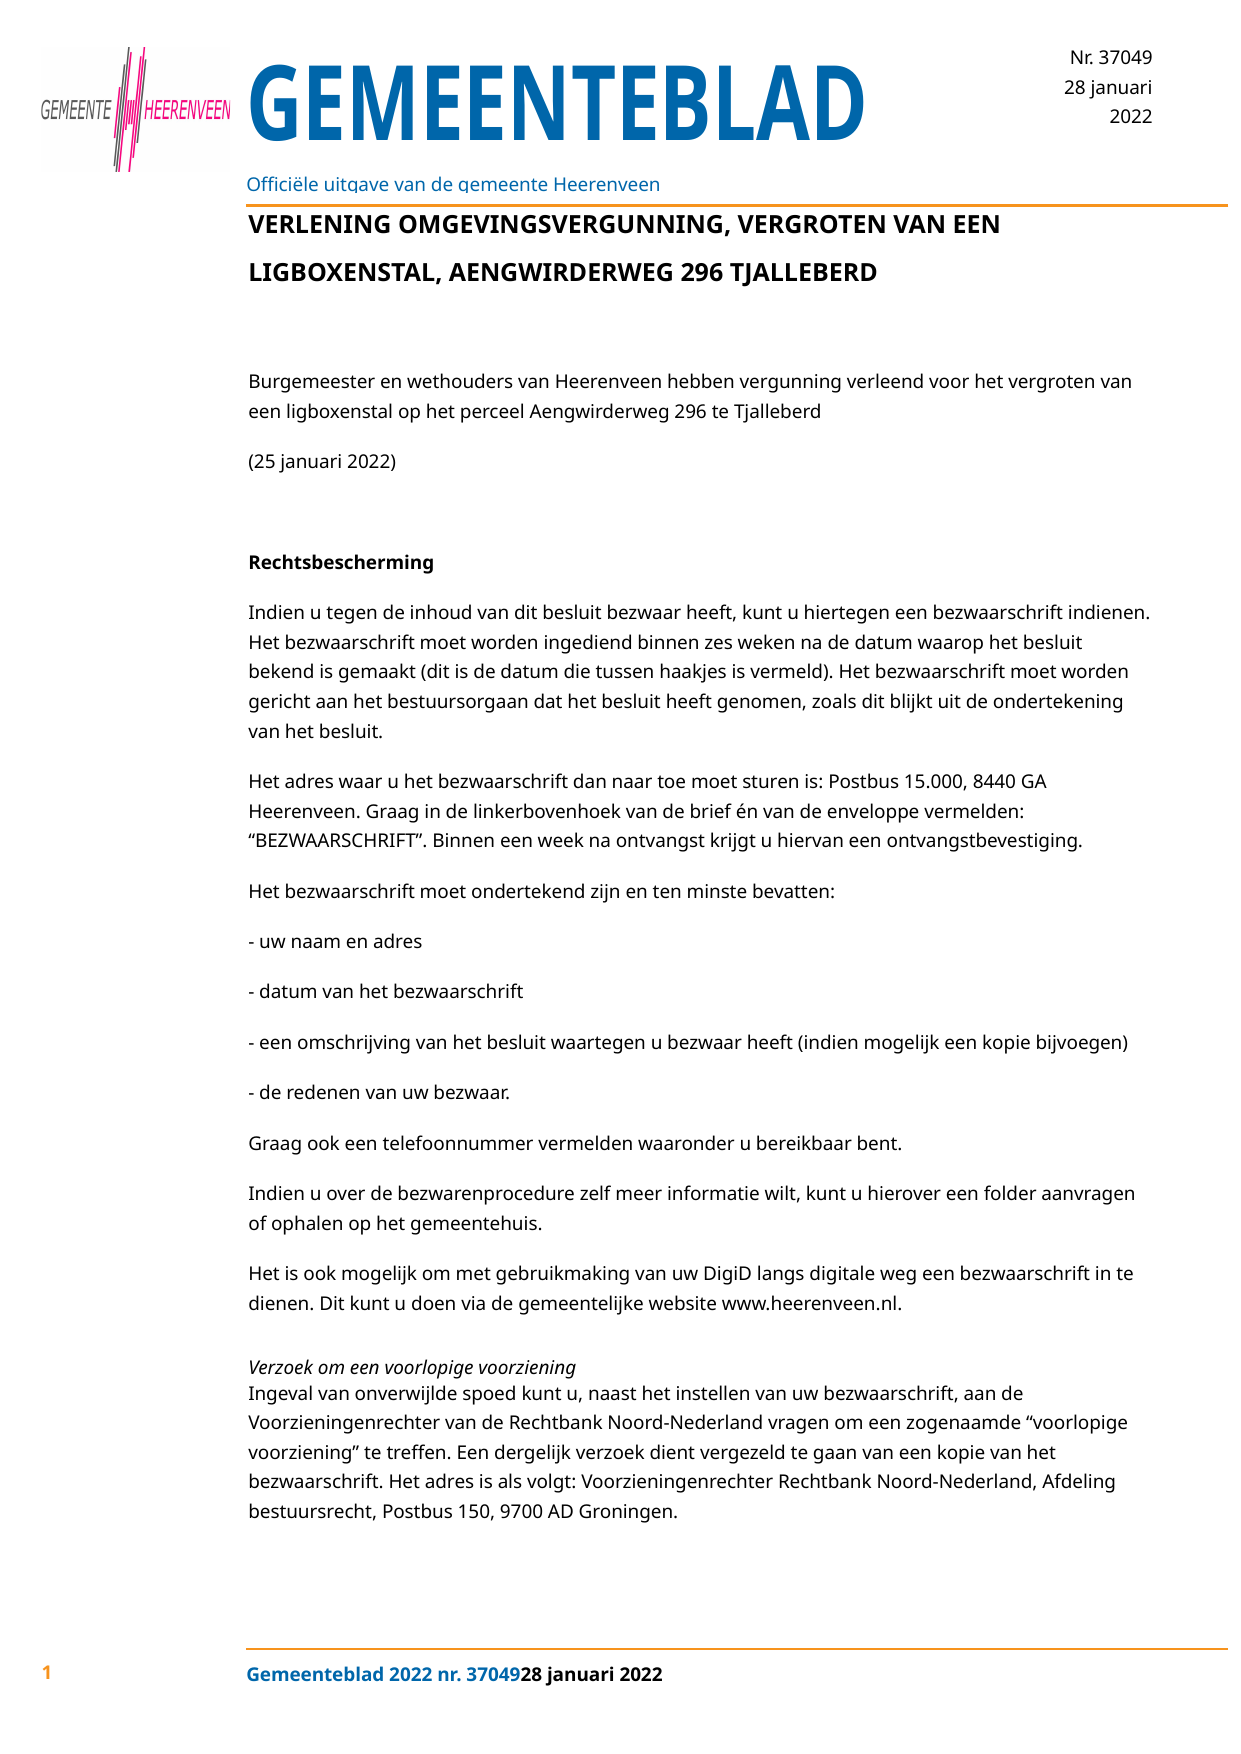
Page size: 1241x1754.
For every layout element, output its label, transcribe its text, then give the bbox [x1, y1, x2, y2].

text - een omschrijving van het besluit waartegen u bezwaar heeft (indien mogelijk een kopie bijvoegen) [248, 1029, 1152, 1055]
text (25 januari 2022) [248, 448, 1152, 474]
text Indien u over de bezwarenprocedure zelf meer informatie wilt, kunt u hierover een folder aanvragen of ophalen op het gemeentehuis. [248, 1180, 1152, 1236]
text - datum van het bezwaarschrift [248, 979, 1152, 1004]
text Burgemeester en wethouders van Heerenveen hebben vergunning verleend voor het vergroten van een ligboxenstal op het perceel Aengwirderweg 296 te Tjalleberd [248, 368, 1152, 424]
text Het is ook mogelijk om met gebruikmaking van uw DigiD langs digitale weg een bezwaarschrift in te dienen. Dit kunt u doen via de gemeentelijke website www.heerenveen.nl. [248, 1260, 1152, 1316]
text Indien u tegen de inhoud van dit besluit bezwaar heeft, kunt u hiertegen een bezwaarschrift indienen. Het bezwaarschrift moet worden ingediend binnen zes weken na de datum waarop het besluit bekend is gemaakt (dit is de datum die tussen haakjes is vermeld). Het bezwaarschrift moet worden gericht aan het bestuursorgaan dat het besluit heeft genomen, zoals dit blijkt uit de ondertekening van het besluit. [248, 599, 1152, 744]
text Het bezwaarschrift moet ondertekend zijn en ten minste bevatten: [248, 878, 1152, 904]
text Ingeval van onverwijlde spoed kunt u, naast het instellen van uw bezwaarschrift, aan de Voorzieningenrechter van de Rechtbank Noord-Nederland vragen om een zogenaamde “voorlopige voorziening” te treffen. Een dergelijk verzoek dient vergezeld te gaan van een kopie van het bezwaarschrift. Het adres is als volgt: Voorzieningenrechter Rechtbank Noord-Nederland, Afdeling bestuursrecht, Postbus 150, 9700 AD Groningen. [248, 1380, 1152, 1524]
text - uw naam en adres [248, 928, 1152, 954]
text Verzoek om een voorlopige voorziening [248, 1354, 1152, 1380]
text Rechtsbescherming [248, 549, 1152, 575]
text Het adres waar u het bezwaarschrift dan naar toe moet sturen is: Postbus 15.000, 8440 GA Heerenveen. Graag in de linkerbovenhoek van de brief én van de enveloppe vermelden: “BEZWAARSCHRIFT”. Binnen een week na ontvangst krijgt u hiervan een ontvangstbevestiging. [248, 768, 1152, 853]
text Graag ook een telefoonnummer vermelden waaronder u bereikbaar bent. [248, 1130, 1152, 1156]
picture [41, 47, 231, 172]
text VERLENING OMGEVINGSVERGUNNING, VERGROTEN VAN EEN LIGBOXENSTAL, AENGWIRDERWEG 296 TJALLEBERD [248, 207, 1152, 288]
text - de redenen van uw bezwaar. [248, 1079, 1152, 1105]
